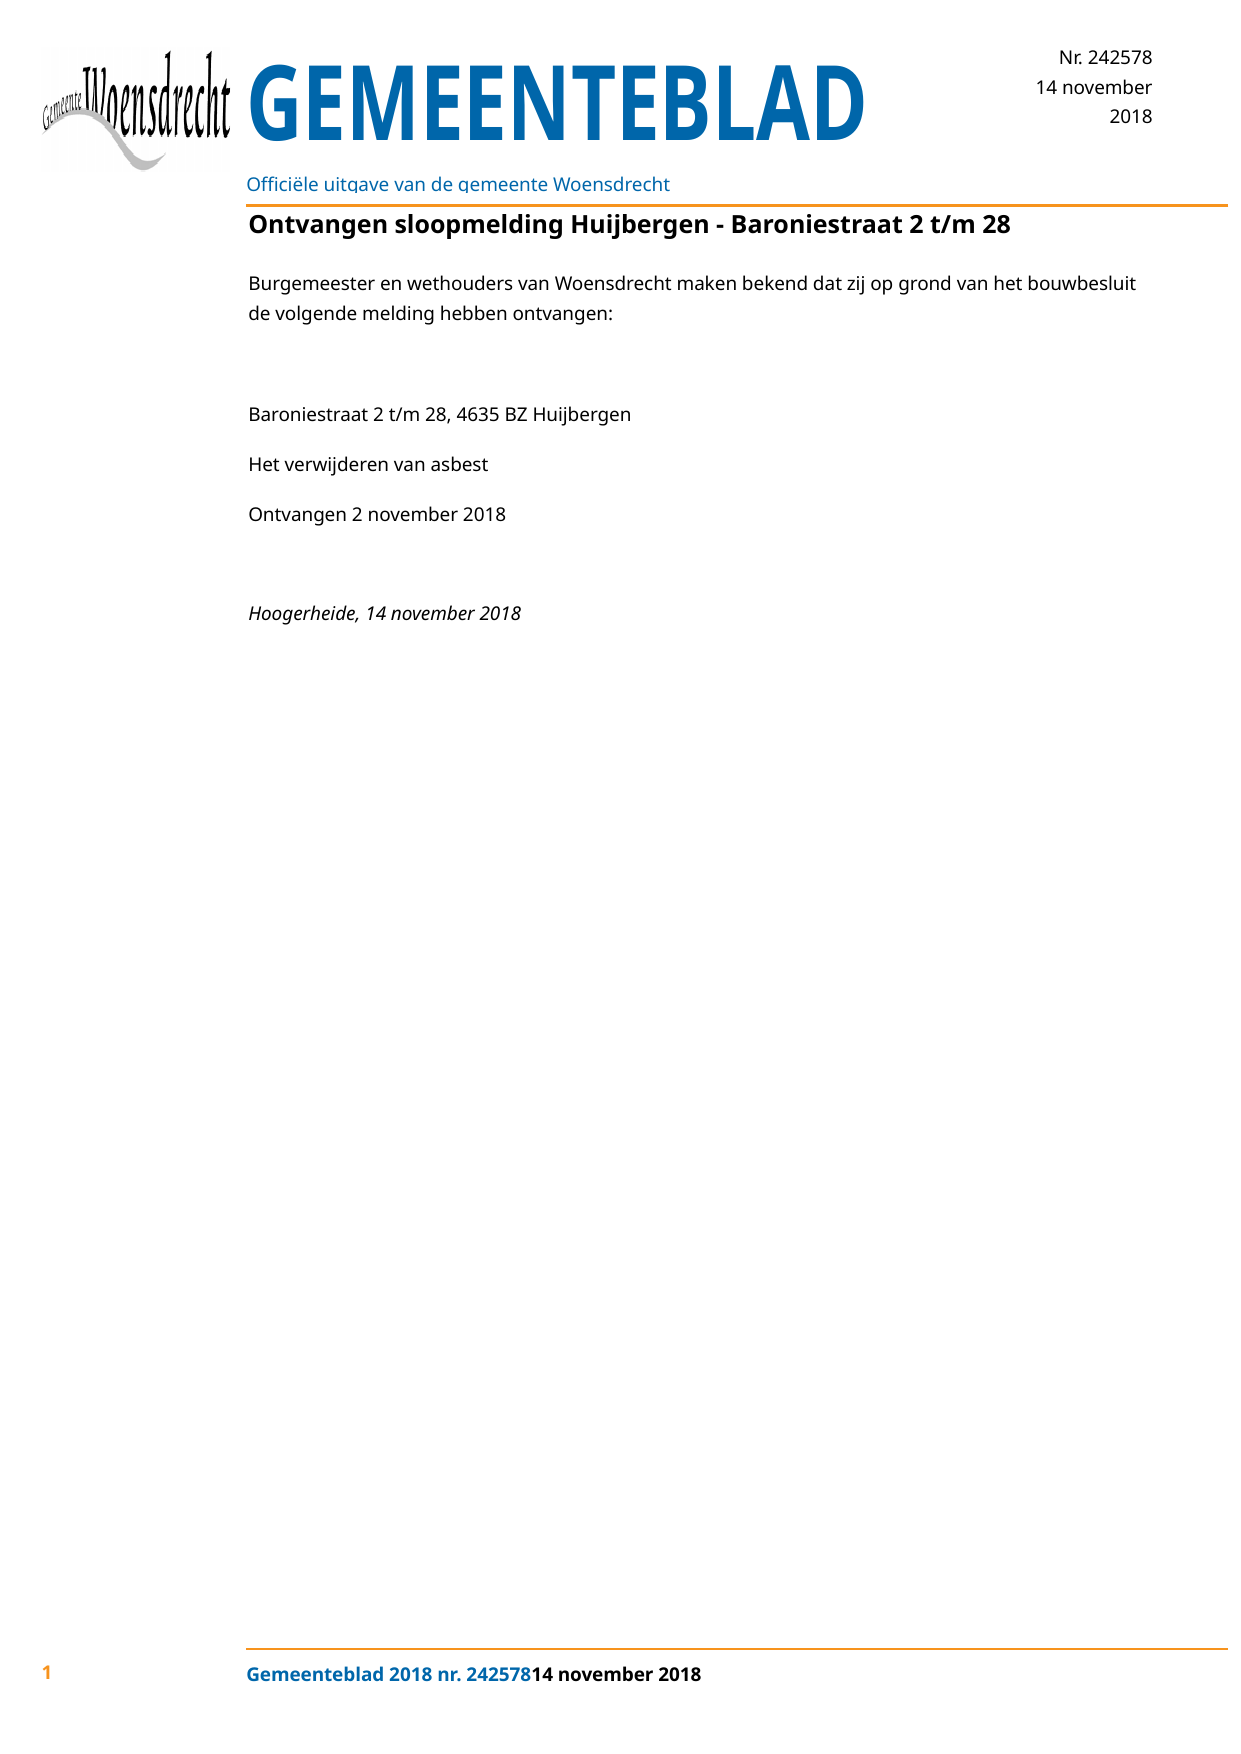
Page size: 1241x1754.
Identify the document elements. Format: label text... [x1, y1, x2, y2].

text Ontvangen sloopmelding Huijbergen - Baroniestraat 2 t/m 28 [248, 207, 1152, 241]
text Burgemeester en wethouders van Woensdrecht maken bekend dat zij op grond van het bouwbesluit de volgende melding hebben ontvangen: [248, 270, 1152, 326]
text Het verwijderen van asbest [248, 451, 1152, 477]
text Baroniestraat 2 t/m 28, 4635 BZ Huijbergen [248, 401, 1152, 426]
text Ontvangen 2 november 2018 [248, 502, 1152, 527]
text Hoogerheide, 14 november 2018 [248, 600, 1152, 626]
picture [41, 47, 231, 172]
